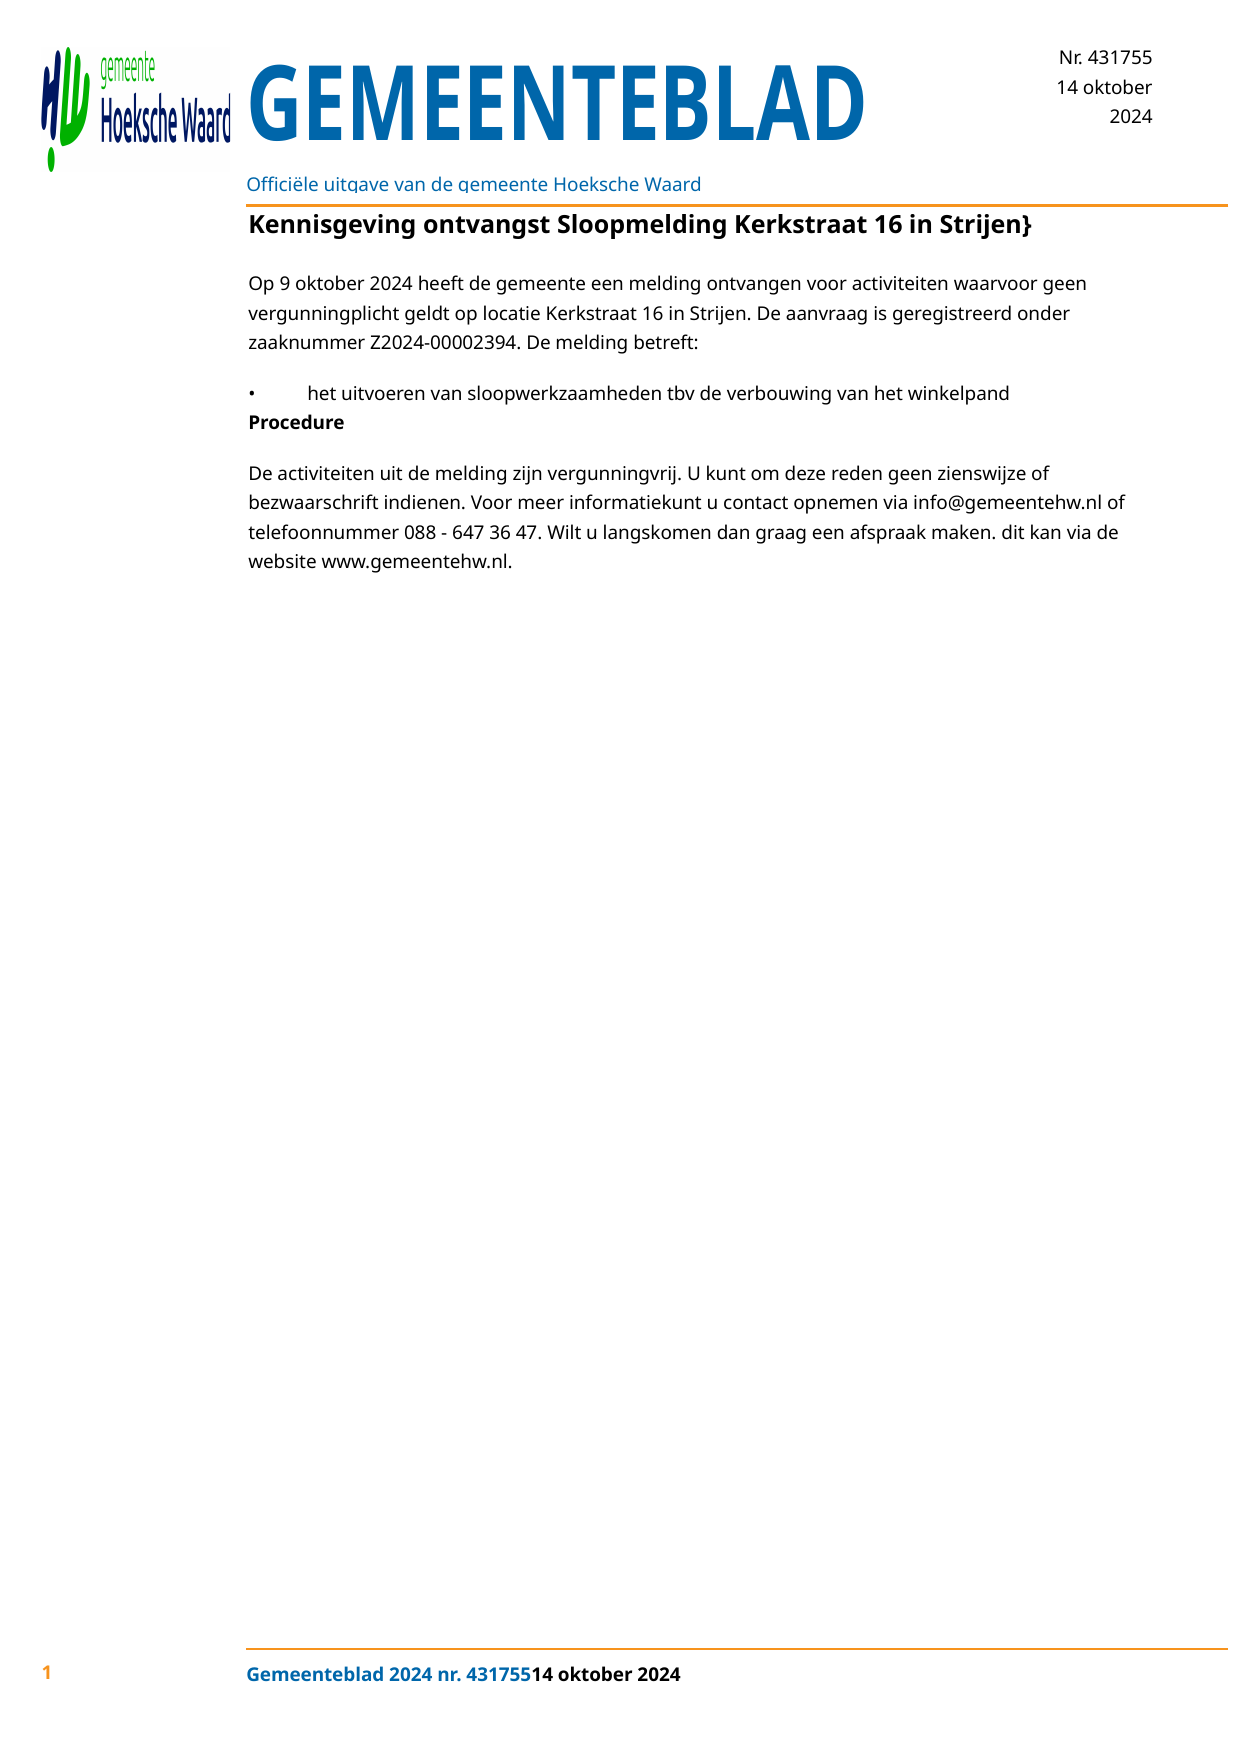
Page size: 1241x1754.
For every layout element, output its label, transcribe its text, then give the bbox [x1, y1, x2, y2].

text Procedure [248, 409, 1152, 435]
text De activiteiten uit de melding zijn vergunningvrij. U kunt om deze reden geen zienswijze of bezwaarschrift indienen. Voor meer informatiekunt u contact opnemen via info@gemeentehw.nl of telefoonnummer 088 - 647 36 47. Wilt u langskomen dan graag een afspraak maken. dit kan via de website www.gemeentehw.nl. [248, 460, 1152, 574]
text Kennisgeving ontvangst Sloopmelding Kerkstraat 16 in Strijen} [248, 207, 1152, 241]
picture [41, 47, 231, 172]
list het uitvoeren van sloopwerkzaamheden tbv de verbouwing van het winkelpand [248, 380, 1152, 406]
text Op 9 oktober 2024 heeft de gemeente een melding ontvangen voor activiteiten waarvoor geen vergunningplicht geldt op locatie Kerkstraat 16 in Strijen. De aanvraag is geregistreerd onder zaaknummer Z2024-00002394. De melding betreft: [248, 270, 1152, 355]
